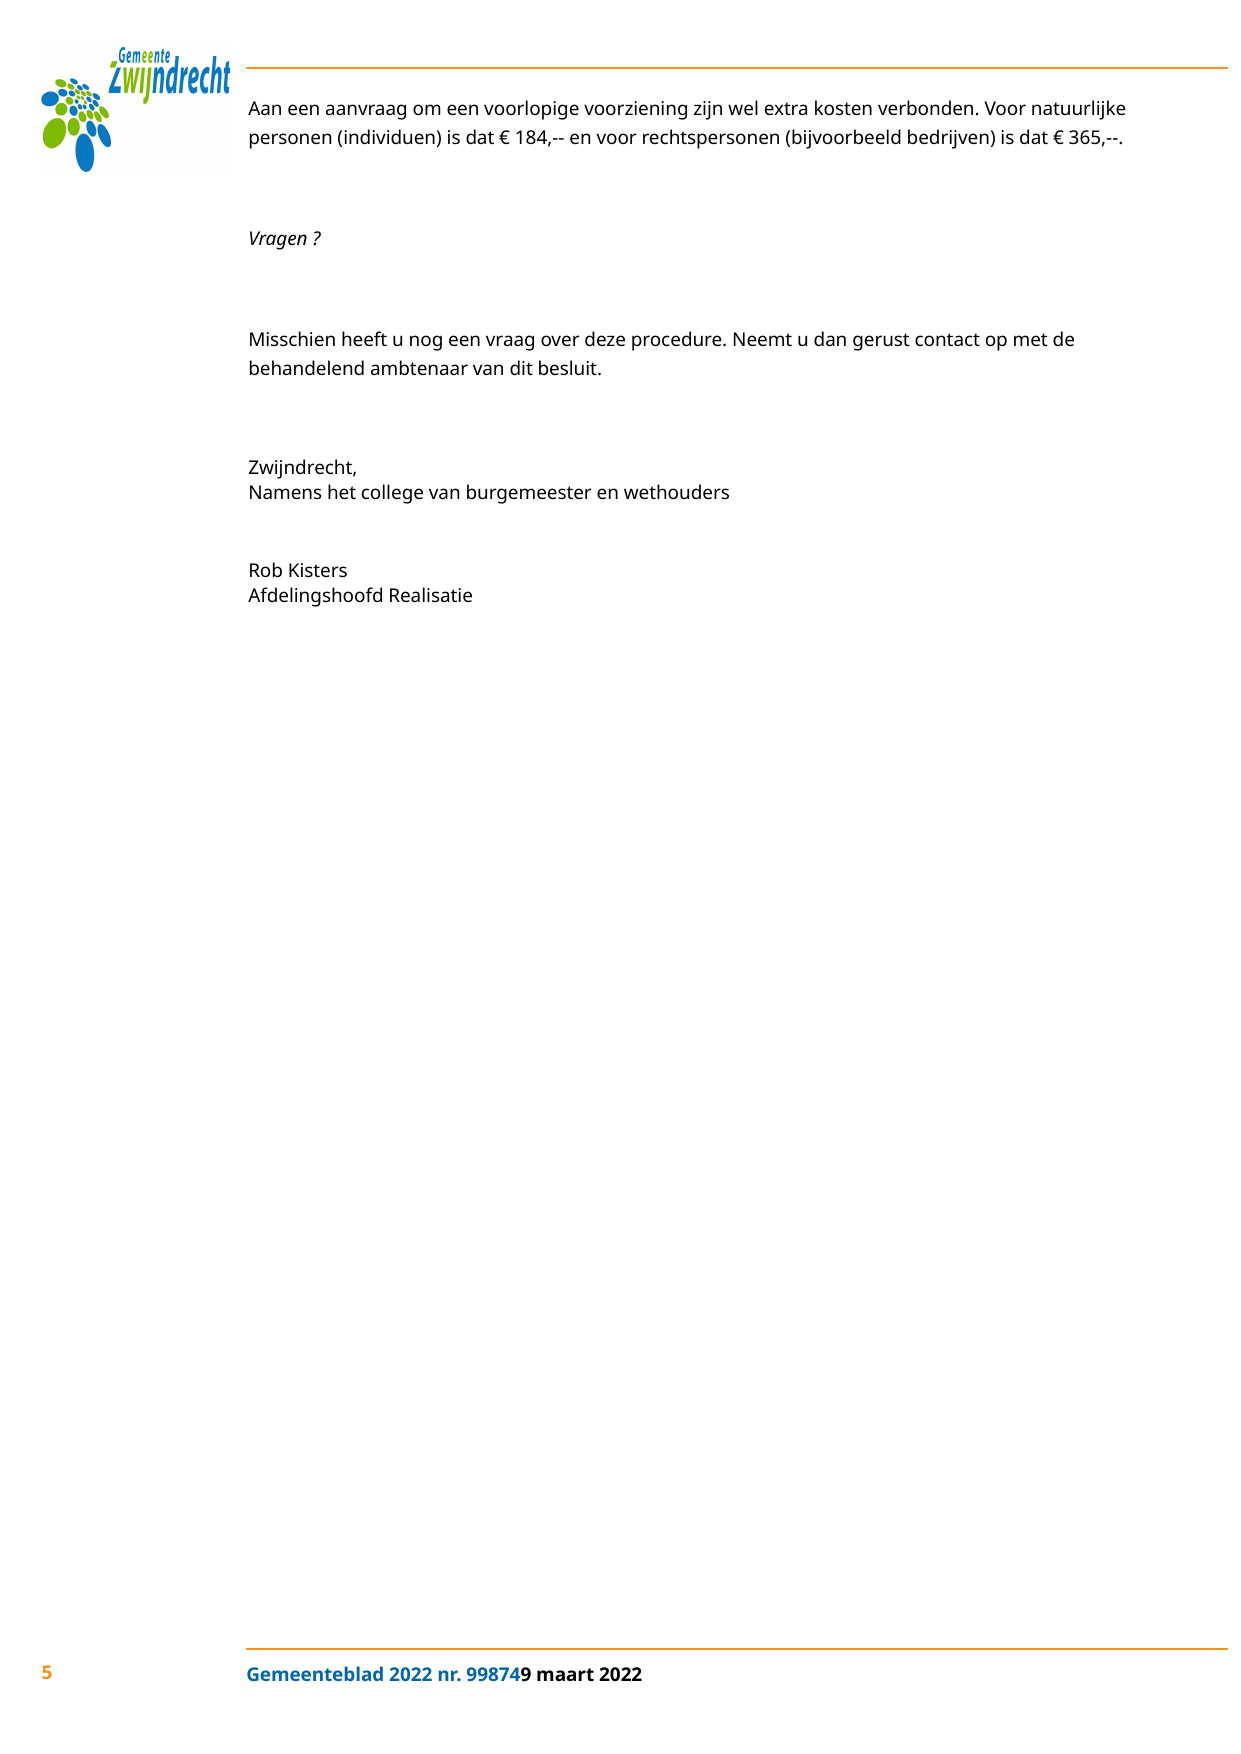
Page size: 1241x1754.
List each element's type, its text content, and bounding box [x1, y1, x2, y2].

text Zwijndrecht, [248, 454, 1152, 479]
text Namens het college van burgemeester en wethouders [248, 479, 1152, 505]
text Vragen ? [248, 225, 1152, 251]
text Rob Kisters [248, 557, 1152, 582]
picture [41, 47, 231, 172]
text Afdelingshoofd Realisatie [248, 582, 1152, 608]
text Aan een aanvraag om een voorlopige voorziening zijn wel extra kosten verbonden. Voor natuurlijke personen (individuen) is dat € 184,-- en voor rechtspersonen (bijvoorbeeld bedrijven) is dat € 365,--. [248, 95, 1152, 150]
text Misschien heeft u nog een vraag over deze procedure. Neemt u dan gerust contact op met de behandelend ambtenaar van dit besluit. [248, 326, 1152, 381]
